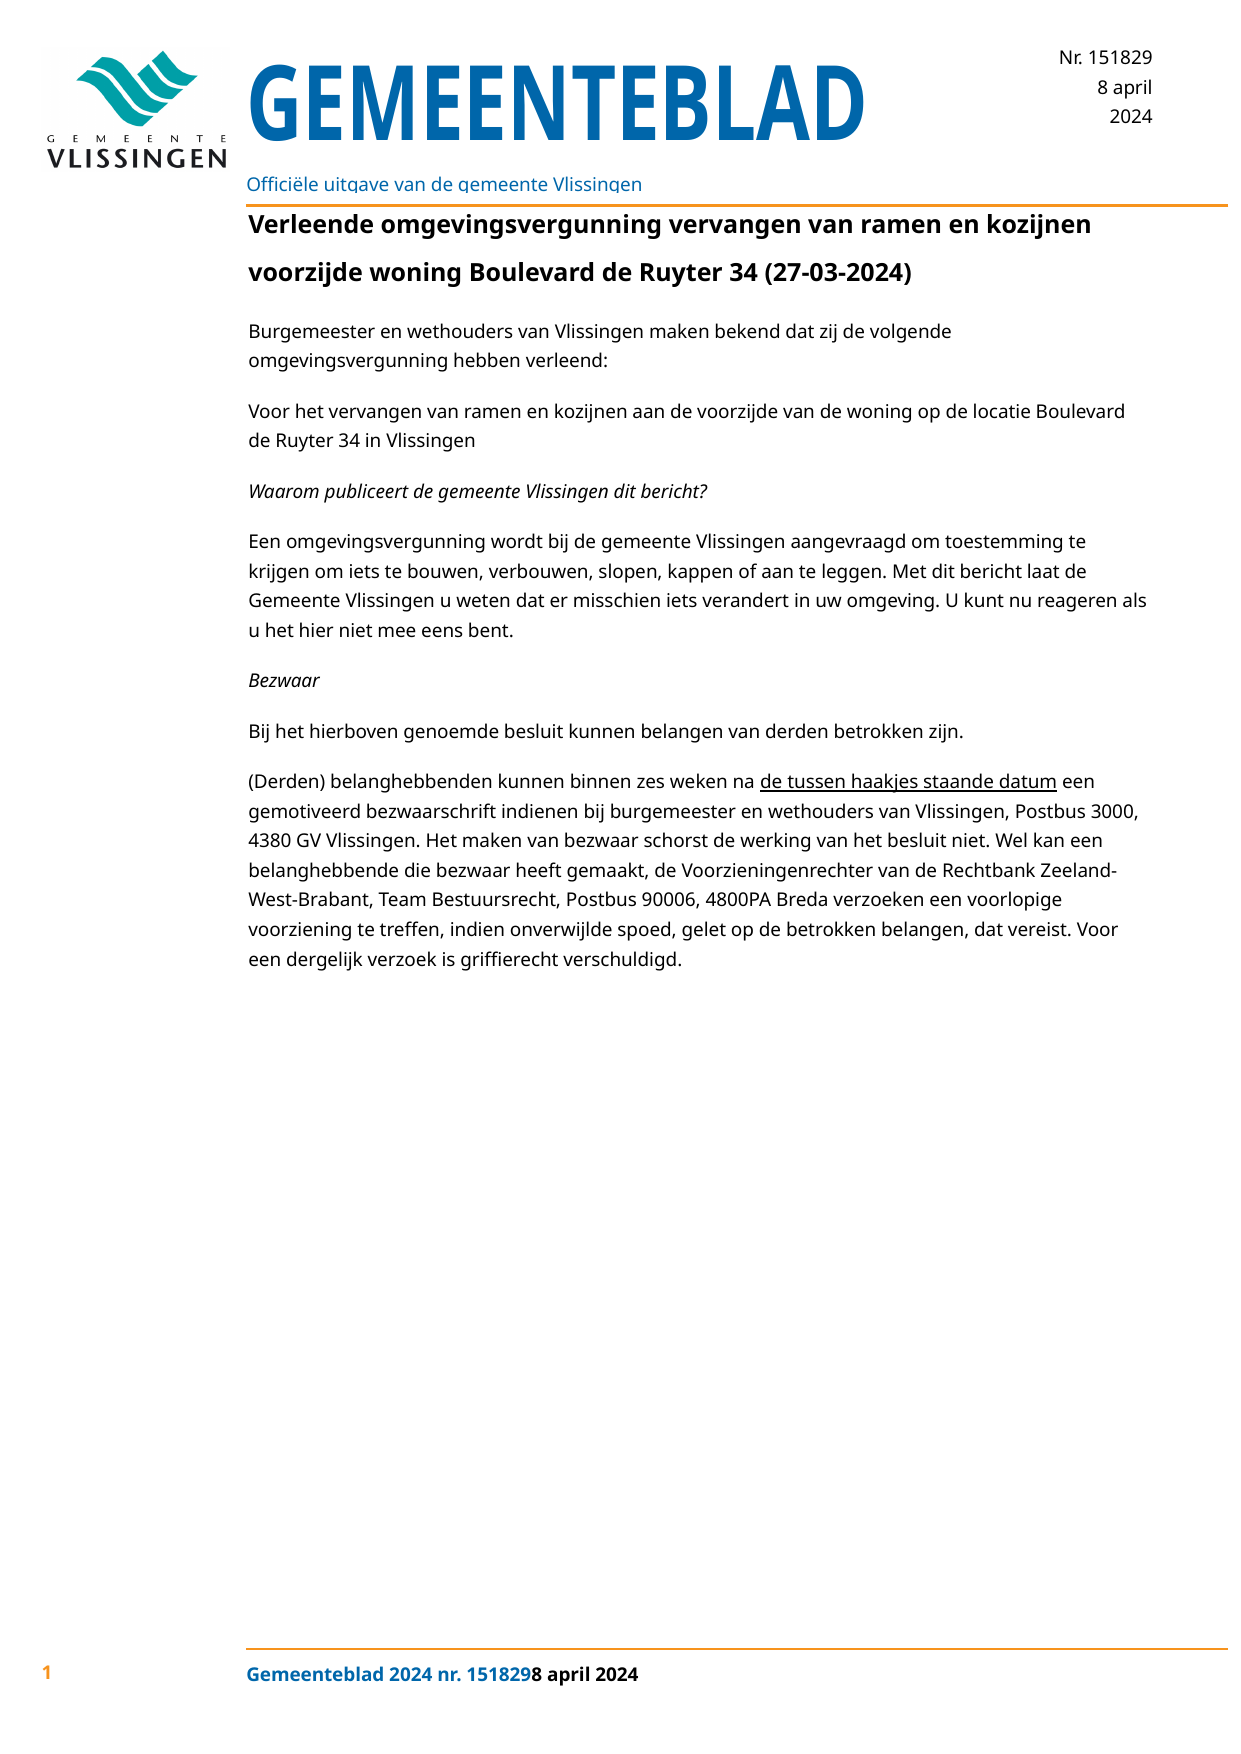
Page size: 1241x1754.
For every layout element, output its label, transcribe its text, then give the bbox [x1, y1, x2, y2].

text Waarom publiceert de gemeente Vlissingen dit bericht? [248, 478, 1152, 504]
text Burgemeester en wethouders van Vlissingen maken bekend dat zij de volgende omgevingsvergunning hebben verleend: [248, 318, 1152, 373]
text Bezwaar [248, 667, 1152, 693]
text (Derden) belanghebbenden kunnen binnen zes weken na de tussen haakjes staande datum een gemotiveerd bezwaarschrift indienen bij burgemeester en wethouders van Vlissingen, Postbus 3000, 4380 GV Vlissingen. Het maken van bezwaar schorst de werking van het besluit niet. Wel kan een belanghebbende die bezwaar heeft gemaakt, de Voorzieningenrechter van de Rechtbank Zeeland-West-Brabant, Team Bestuursrecht, Postbus 90006, 4800PA Breda verzoeken een voorlopige voorziening te treffen, indien onverwijlde spoed, gelet op de betrokken belangen, dat vereist. Voor een dergelijk verzoek is griffierecht verschuldigd. [248, 768, 1152, 972]
text Bij het hierboven genoemde besluit kunnen belangen van derden betrokken zijn. [248, 718, 1152, 744]
text Verleende omgevingsvergunning vervangen van ramen en kozijnen voorzijde woning Boulevard de Ruyter 34 (27-03-2024) [248, 207, 1152, 288]
picture [41, 47, 231, 172]
text Voor het vervangen van ramen en kozijnen aan de voorzijde van de woning op de locatie Boulevard de Ruyter 34 in Vlissingen [248, 398, 1152, 453]
text Een omgevingsvergunning wordt bij de gemeente Vlissingen aangevraagd om toestemming te krijgen om iets te bouwen, verbouwen, slopen, kappen of aan te leggen. Met dit bericht laat de Gemeente Vlissingen u weten dat er misschien iets verandert in uw omgeving. U kunt nu reageren als u het hier niet mee eens bent. [248, 528, 1152, 643]
